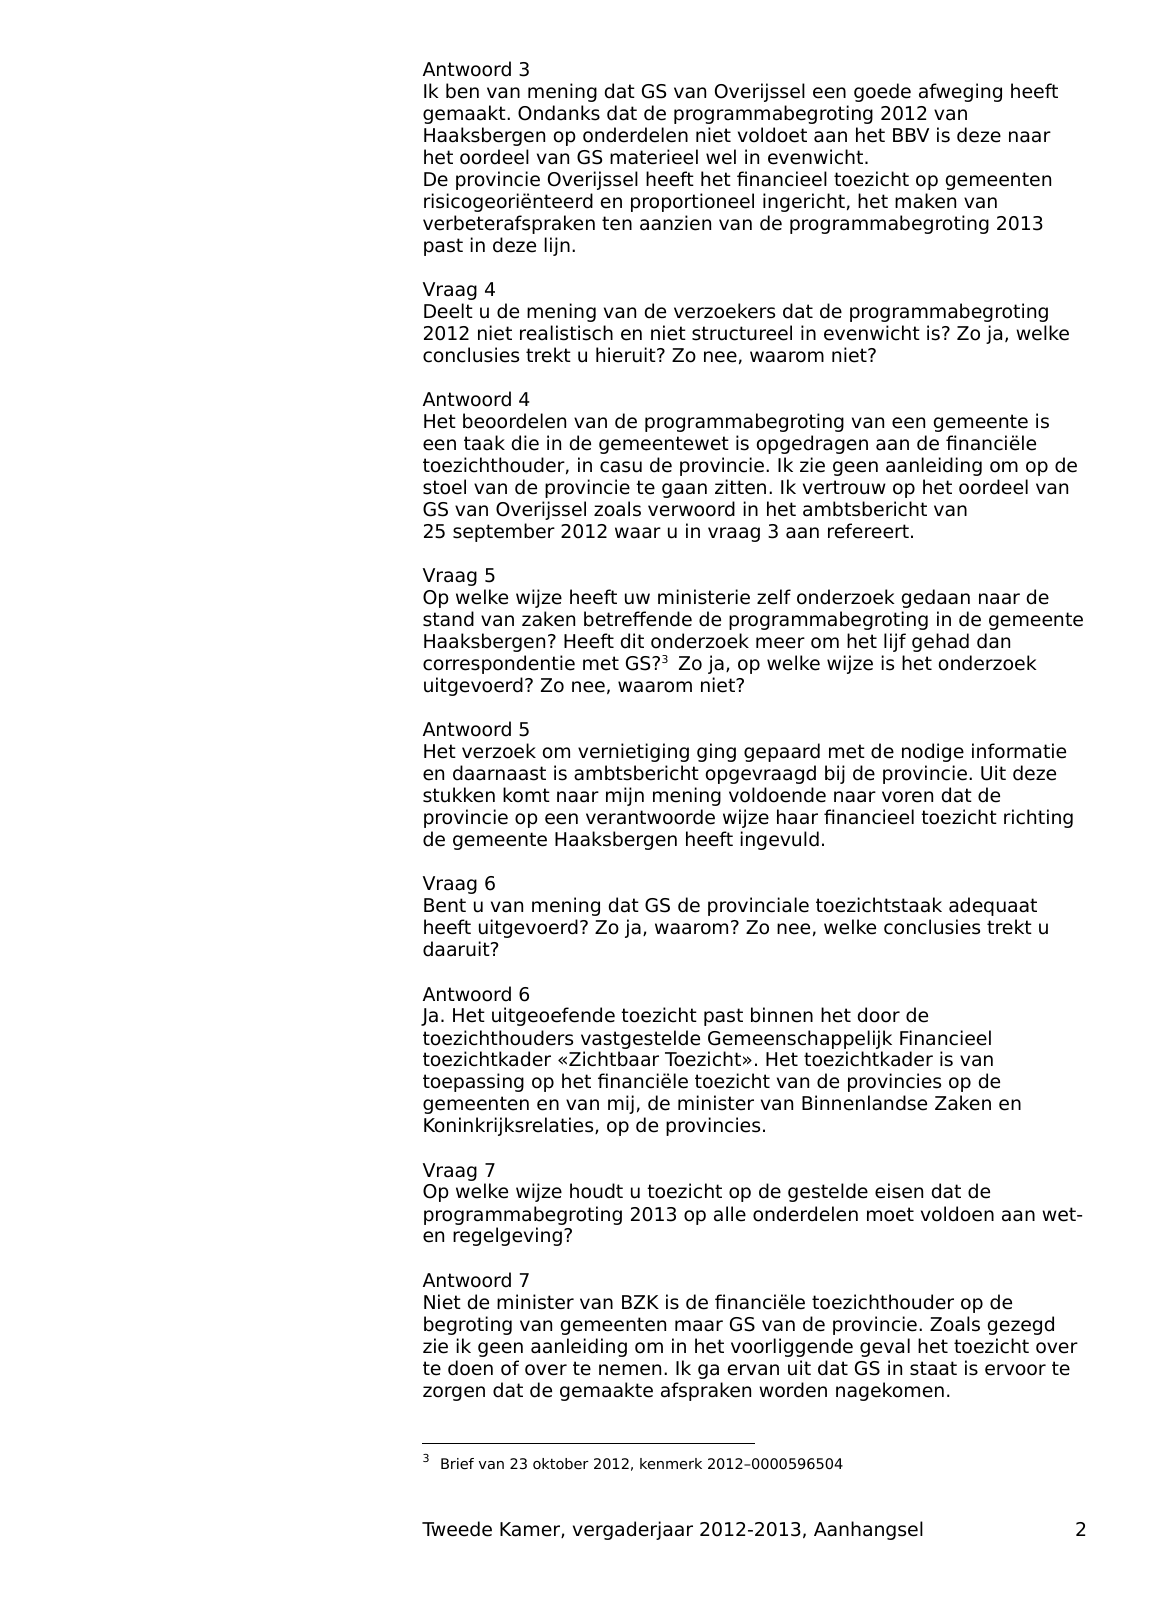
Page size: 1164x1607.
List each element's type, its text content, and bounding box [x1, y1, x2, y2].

text Antwoord 5 [422, 719, 1087, 741]
text Ik ben van mening dat GS van Overijssel een goede afweging heeft gemaakt. Ondanks dat de programmabegroting 2012 van Haaksbergen op onderdelen niet voldoet aan het BBV is deze naar het oordeel van GS materieel wel in evenwicht. [422, 81, 1087, 169]
text Vraag 6 [422, 873, 1087, 895]
text Antwoord 6 [422, 983, 1087, 1005]
text Antwoord 7 [422, 1269, 1087, 1292]
text Op welke wijze heeft uw ministerie zelf onderzoek gedaan naar de stand van zaken betreffende de programmabegroting in de gemeente Haaksbergen? Heeft dit onderzoek meer om het lijf gehad dan correspondentie met GS? Zo ja, op welke wijze is het onderzoek uitgevoerd? Zo nee, waarom niet? [422, 587, 1087, 697]
text Vraag 4 [422, 279, 1087, 301]
text Niet de minister van BZK is de financiële toezichthouder op de begroting van gemeenten maar GS van de provincie. Zoals gezegd zie ik geen aanleiding om in het voorliggende geval het toezicht over te doen of over te nemen. Ik ga ervan uit dat GS in staat is ervoor te zorgen dat de gemaakte afspraken worden nagekomen. [422, 1292, 1087, 1401]
text Bent u van mening dat GS de provinciale toezichtstaak adequaat heeft uitgevoerd? Zo ja, waarom? Zo nee, welke conclusies trekt u daaruit? [422, 895, 1087, 961]
text Ja. Het uitgeoefende toezicht past binnen het door de toezichthouders vastgestelde Gemeenschappelijk Financieel toezichtkader «Zichtbaar Toezicht». Het toezichtkader is van toepassing op het financiële toezicht van de provincies op de gemeenten en van mij, de minister van Binnenlandse Zaken en Koninkrijksrelaties, op de provincies. [422, 1005, 1087, 1137]
text Deelt u de mening van de verzoekers dat de programmabegroting 2012 niet realistisch en niet structureel in evenwicht is? Zo ja, welke conclusies trekt u hieruit? Zo nee, waarom niet? [422, 301, 1087, 367]
text De provincie Overijssel heeft het financieel toezicht op gemeenten risicogeoriënteerd en proportioneel ingericht, het maken van verbeterafspraken ten aanzien van de programmabegroting 2013 past in deze lijn. [422, 169, 1087, 257]
text Antwoord 3 [422, 59, 1087, 81]
text Brief van 23 oktober 2012, kenmerk 2012–0000596504 [422, 1452, 1087, 1474]
text Op welke wijze houdt u toezicht op de gestelde eisen dat de programmabegroting 2013 op alle onderdelen moet voldoen aan wet- en regelgeving? [422, 1181, 1087, 1247]
text Het verzoek om vernietiging ging gepaard met de nodige informatie en daarnaast is ambtsbericht opgevraagd bij de provincie. Uit deze stukken komt naar mijn mening voldoende naar voren dat de provincie op een verantwoorde wijze haar financieel toezicht richting de gemeente Haaksbergen heeft ingevuld. [422, 741, 1087, 851]
text Het beoordelen van de programmabegroting van een gemeente is een taak die in de gemeentewet is opgedragen aan de financiële toezichthouder, in casu de provincie. Ik zie geen aanleiding om op de stoel van de provincie te gaan zitten. Ik vertrouw op het oordeel van GS van Overijssel zoals verwoord in het ambtsbericht van 25 september 2012 waar u in vraag 3 aan refereert. [422, 411, 1087, 543]
text Antwoord 4 [422, 389, 1087, 411]
text Vraag 7 [422, 1159, 1087, 1181]
text Vraag 5 [422, 565, 1087, 587]
